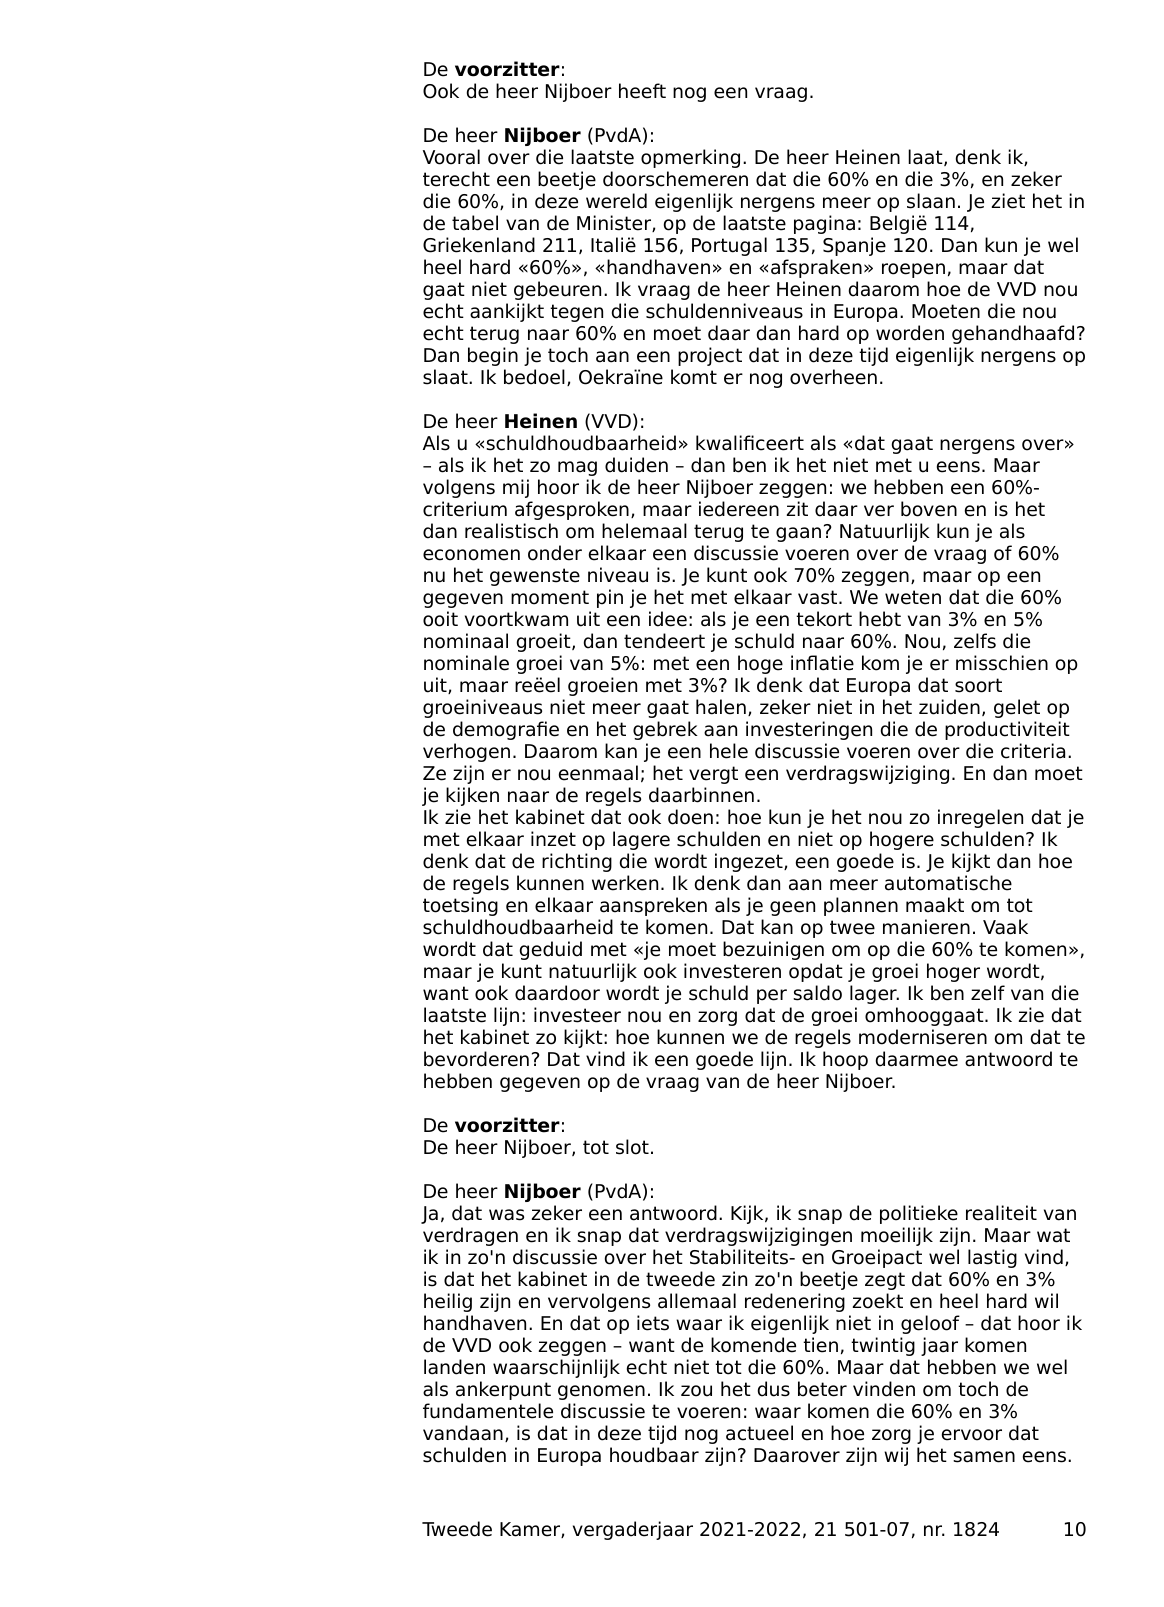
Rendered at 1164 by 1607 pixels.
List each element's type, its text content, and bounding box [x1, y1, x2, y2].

text Ook de heer Nijboer heeft nog een vraag. [422, 81, 1087, 103]
text De heer Nijboer (PvdA): [422, 1181, 1087, 1203]
text Als u «schuldhoudbaarheid» kwalificeert als «dat gaat nergens over» – als ik het zo mag duiden – dan ben ik het niet met u eens. Maar volgens mij hoor ik de heer Nijboer zeggen: we hebben een 60%-criterium afgesproken, maar iedereen zit daar ver boven en is het dan realistisch om helemaal terug te gaan? Natuurlijk kun je als economen onder elkaar een discussie voeren over de vraag of 60% nu het gewenste niveau is. Je kunt ook 70% zeggen, maar op een gegeven moment pin je het met elkaar vast. We weten dat die 60% ooit voortkwam uit een idee: als je een tekort hebt van 3% en 5% nominaal groeit, dan tendeert je schuld naar 60%. Nou, zelfs die nominale groei van 5%: met een hoge inflatie kom je er misschien op uit, maar reëel groeien met 3%? Ik denk dat Europa dat soort groeiniveaus niet meer gaat halen, zeker niet in het zuiden, gelet op de demografie en het gebrek aan investeringen die de productiviteit verhogen. Daarom kan je een hele discussie voeren over die criteria. Ze zijn er nou eenmaal; het vergt een verdragswijziging. En dan moet je kijken naar de regels daarbinnen. [422, 433, 1087, 807]
text De heer Heinen (VVD): [422, 411, 1087, 433]
text Vooral over die laatste opmerking. De heer Heinen laat, denk ik, terecht een beetje doorschemeren dat die 60% en die 3%, en zeker die 60%, in deze wereld eigenlijk nergens meer op slaan. Je ziet het in de tabel van de Minister, op de laatste pagina: België 114, Griekenland 211, Italië 156, Portugal 135, Spanje 120. Dan kun je wel heel hard «60%», «handhaven» en «afspraken» roepen, maar dat gaat niet gebeuren. Ik vraag de heer Heinen daarom hoe de VVD nou echt aankijkt tegen die schuldenniveaus in Europa. Moeten die nou echt terug naar 60% en moet daar dan hard op worden gehandhaafd? Dan begin je toch aan een project dat in deze tijd eigenlijk nergens op slaat. Ik bedoel, Oekraïne komt er nog overheen. [422, 147, 1087, 389]
text De heer Nijboer (PvdA): [422, 125, 1087, 147]
text De heer Nijboer, tot slot. [422, 1137, 1087, 1159]
text De voorzitter: [422, 1115, 1087, 1137]
text Ja, dat was zeker een antwoord. Kijk, ik snap de politieke realiteit van verdragen en ik snap dat verdragswijzigingen moeilijk zijn. Maar wat ik in zo'n discussie over het Stabiliteits- en Groeipact wel lastig vind, is dat het kabinet in de tweede zin zo'n beetje zegt dat 60% en 3% heilig zijn en vervolgens allemaal redenering zoekt en heel hard wil handhaven. En dat op iets waar ik eigenlijk niet in geloof – dat hoor ik de VVD ook zeggen – want de komende tien, twintig jaar komen landen waarschijnlijk echt niet tot die 60%. Maar dat hebben we wel als ankerpunt genomen. Ik zou het dus beter vinden om toch de fundamentele discussie te voeren: waar komen die 60% en 3% vandaan, is dat in deze tijd nog actueel en hoe zorg je ervoor dat schulden in Europa houdbaar zijn? Daarover zijn wij het samen eens. [422, 1203, 1087, 1467]
text Ik zie het kabinet dat ook doen: hoe kun je het nou zo inregelen dat je met elkaar inzet op lagere schulden en niet op hogere schulden? Ik denk dat de richting die wordt ingezet, een goede is. Je kijkt dan hoe de regels kunnen werken. Ik denk dan aan meer automatische toetsing en elkaar aanspreken als je geen plannen maakt om tot schuldhoudbaarheid te komen. Dat kan op twee manieren. Vaak wordt dat geduid met «je moet bezuinigen om op die 60% te komen», maar je kunt natuurlijk ook investeren opdat je groei hoger wordt, want ook daardoor wordt je schuld per saldo lager. Ik ben zelf van die laatste lijn: investeer nou en zorg dat de groei omhooggaat. Ik zie dat het kabinet zo kijkt: hoe kunnen we de regels moderniseren om dat te bevorderen? Dat vind ik een goede lijn. Ik hoop daarmee antwoord te hebben gegeven op de vraag van de heer Nijboer. [422, 807, 1087, 1092]
text De voorzitter: [422, 59, 1087, 81]
